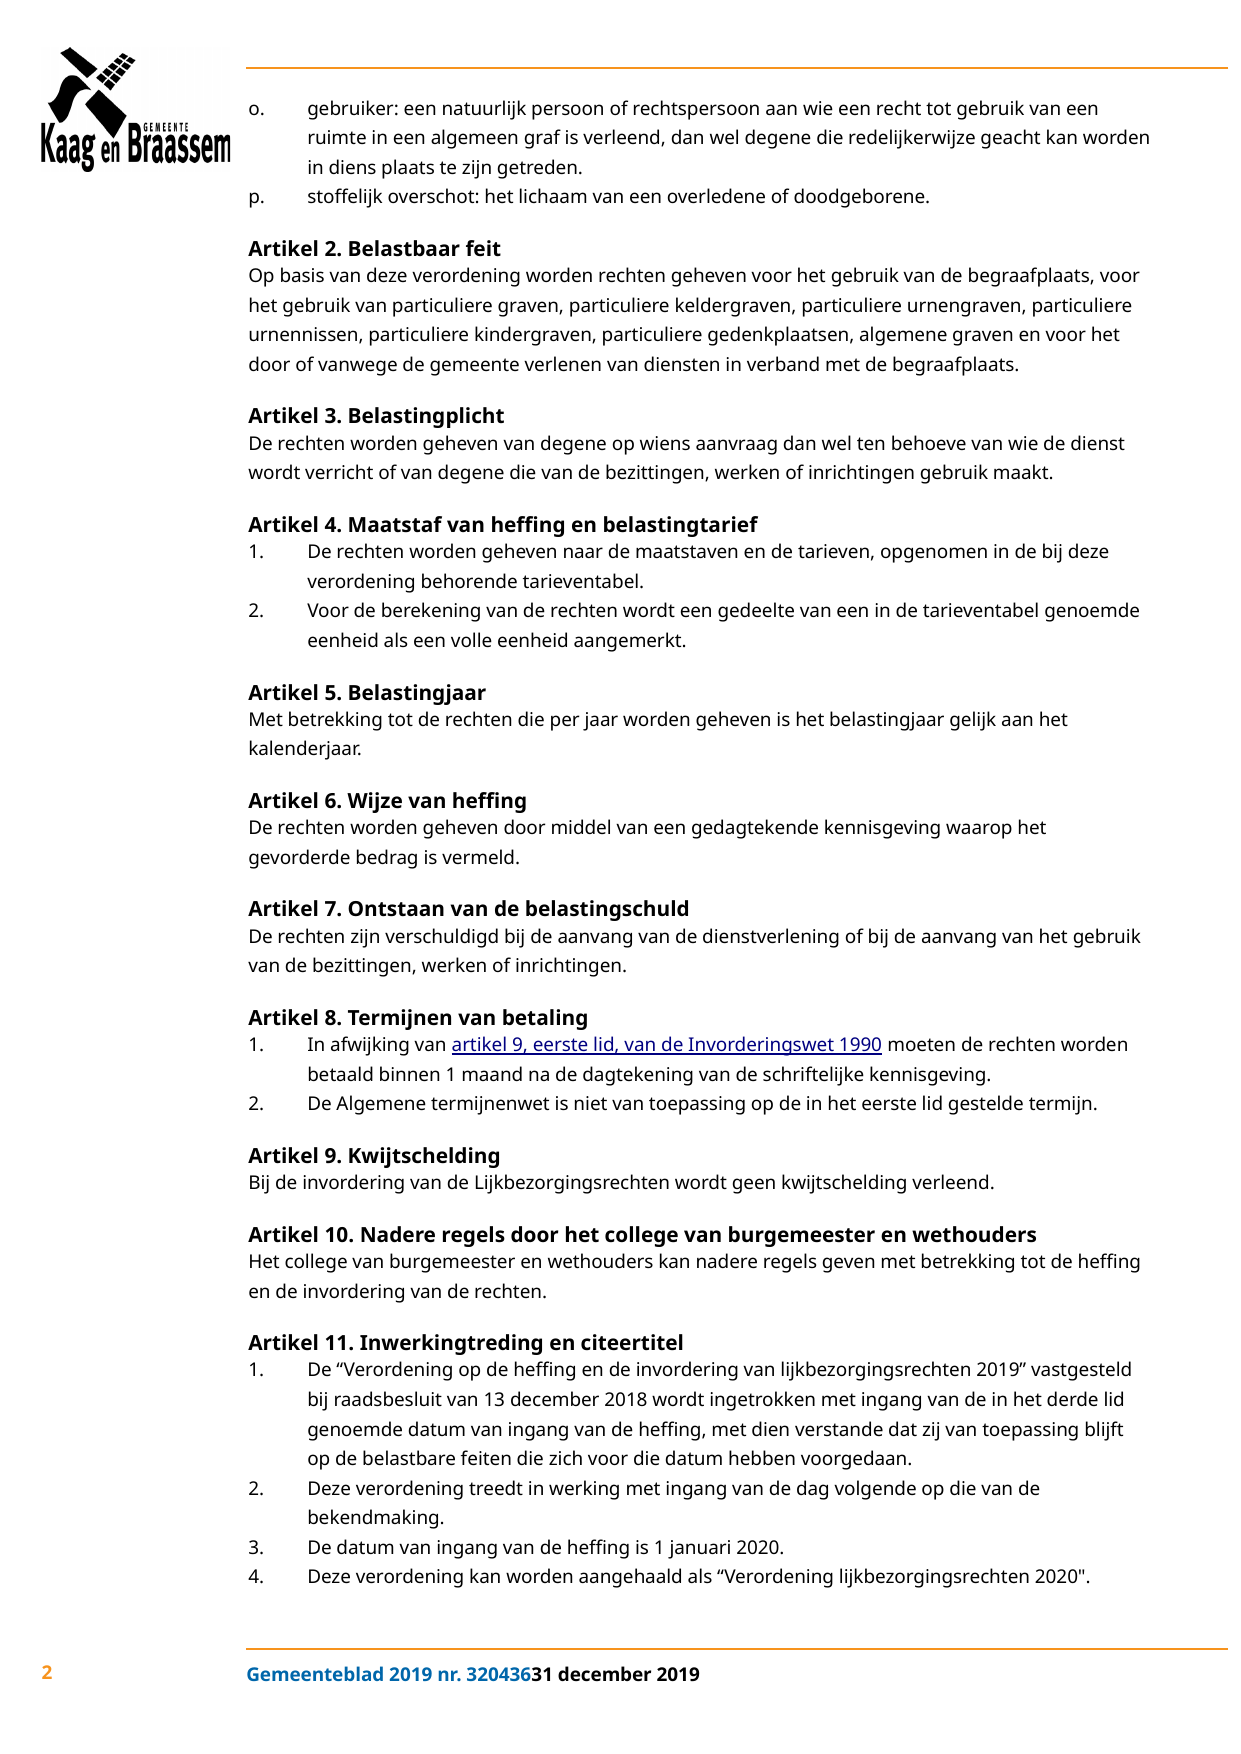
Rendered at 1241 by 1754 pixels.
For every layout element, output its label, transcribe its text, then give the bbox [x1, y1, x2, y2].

text Artikel 10. Nadere regels door het college van burgemeester en wethouders [248, 1220, 1152, 1248]
text De rechten worden geheven door middel van een gedagtekende kennisgeving waarop het gevorderde bedrag is vermeld. [248, 814, 1152, 870]
list De Algemene termijnenwet is niet van toepassing op de in het eerste lid gestelde termijn. [248, 1091, 1152, 1116]
text Op basis van deze verordening worden rechten geheven voor het gebruik van de begraafplaats, voor het gebruik van particuliere graven, particuliere keldergraven, particuliere urnengraven, particuliere urnennissen, particuliere kindergraven, particuliere gedenkplaatsen, algemene graven en voor het door of vanwege de gemeente verlenen van diensten in verband met de begraafplaats. [248, 262, 1152, 377]
text Artikel 3. Belastingplicht [248, 402, 1152, 430]
text Bij de invordering van de Lijkbezorgingsrechten wordt geen kwijtschelding verleend. [248, 1169, 1152, 1195]
list Deze verordening treedt in werking met ingang van de dag volgende op die van de bekendmaking. [248, 1475, 1152, 1530]
text De rechten worden geheven van degene op wiens aanvraag dan wel ten behoeve van wie de dienst wordt verricht of van degene die van de bezittingen, werken of inrichtingen gebruik maakt. [248, 430, 1152, 485]
text De rechten zijn verschuldigd bij de aanvang van de dienstverlening of bij de aanvang van het gebruik van de bezittingen, werken of inrichtingen. [248, 923, 1152, 978]
text Artikel 2. Belastbaar feit [248, 234, 1152, 262]
text Artikel 6. Wijze van heffing [248, 786, 1152, 814]
list De “Verordening op de heffing en de invordering van lijkbezorgingsrechten 2019” vastgesteld bij raadsbesluit van 13 december 2018 wordt ingetrokken met ingang van de in het derde lid genoemde datum van ingang van de heffing, met dien verstande dat zij van toepassing blijft op de belastbare feiten die zich voor die datum hebben voorgedaan. [248, 1357, 1152, 1471]
list In afwijking van artikel 9, eerste lid, van de Invorderingswet 1990 moeten de rechten worden betaald binnen 1 maand na de dagtekening van de schriftelijke kennisgeving. [248, 1031, 1152, 1087]
text Het college van burgemeester en wethouders kan nadere regels geven met betrekking tot de heffing en de invordering van de rechten. [248, 1248, 1152, 1303]
list De rechten worden geheven naar de maatstaven en de tarieven, opgenomen in de bij deze verordening behorende tarieventabel. [248, 538, 1152, 594]
list De datum van ingang van de heffing is 1 januari 2020. [248, 1534, 1152, 1560]
text Artikel 5. Belastingjaar [248, 678, 1152, 706]
list stoffelijk overschot: het lichaam van een overledene of doodgeborene. [248, 183, 1152, 209]
text Met betrekking tot de rechten die per jaar worden geheven is het belastingjaar gelijk aan het kalenderjaar. [248, 706, 1152, 761]
list gebruiker: een natuurlijk persoon of rechtspersoon aan wie een recht tot gebruik van een ruimte in een algemeen graf is verleend, dan wel degene die redelijkerwijze geacht kan worden in diens plaats te zijn getreden. [248, 95, 1152, 180]
text Artikel 9. Kwijtschelding [248, 1141, 1152, 1169]
text Artikel 11. Inwerkingtreding en citeertitel [248, 1328, 1152, 1357]
text Artikel 8. Termijnen van betaling [248, 1003, 1152, 1031]
list Deze verordening kan worden aangehaald als “Verordening lijkbezorgingsrechten 2020". [248, 1564, 1152, 1589]
list Voor de berekening van de rechten wordt een gedeelte van een in de tarieventabel genoemde eenheid als een volle eenheid aangemerkt. [248, 598, 1152, 653]
text Artikel 7. Ontstaan van de belastingschuld [248, 894, 1152, 923]
picture [41, 47, 231, 172]
text Artikel 4. Maatstaf van heffing en belastingtarief [248, 510, 1152, 538]
